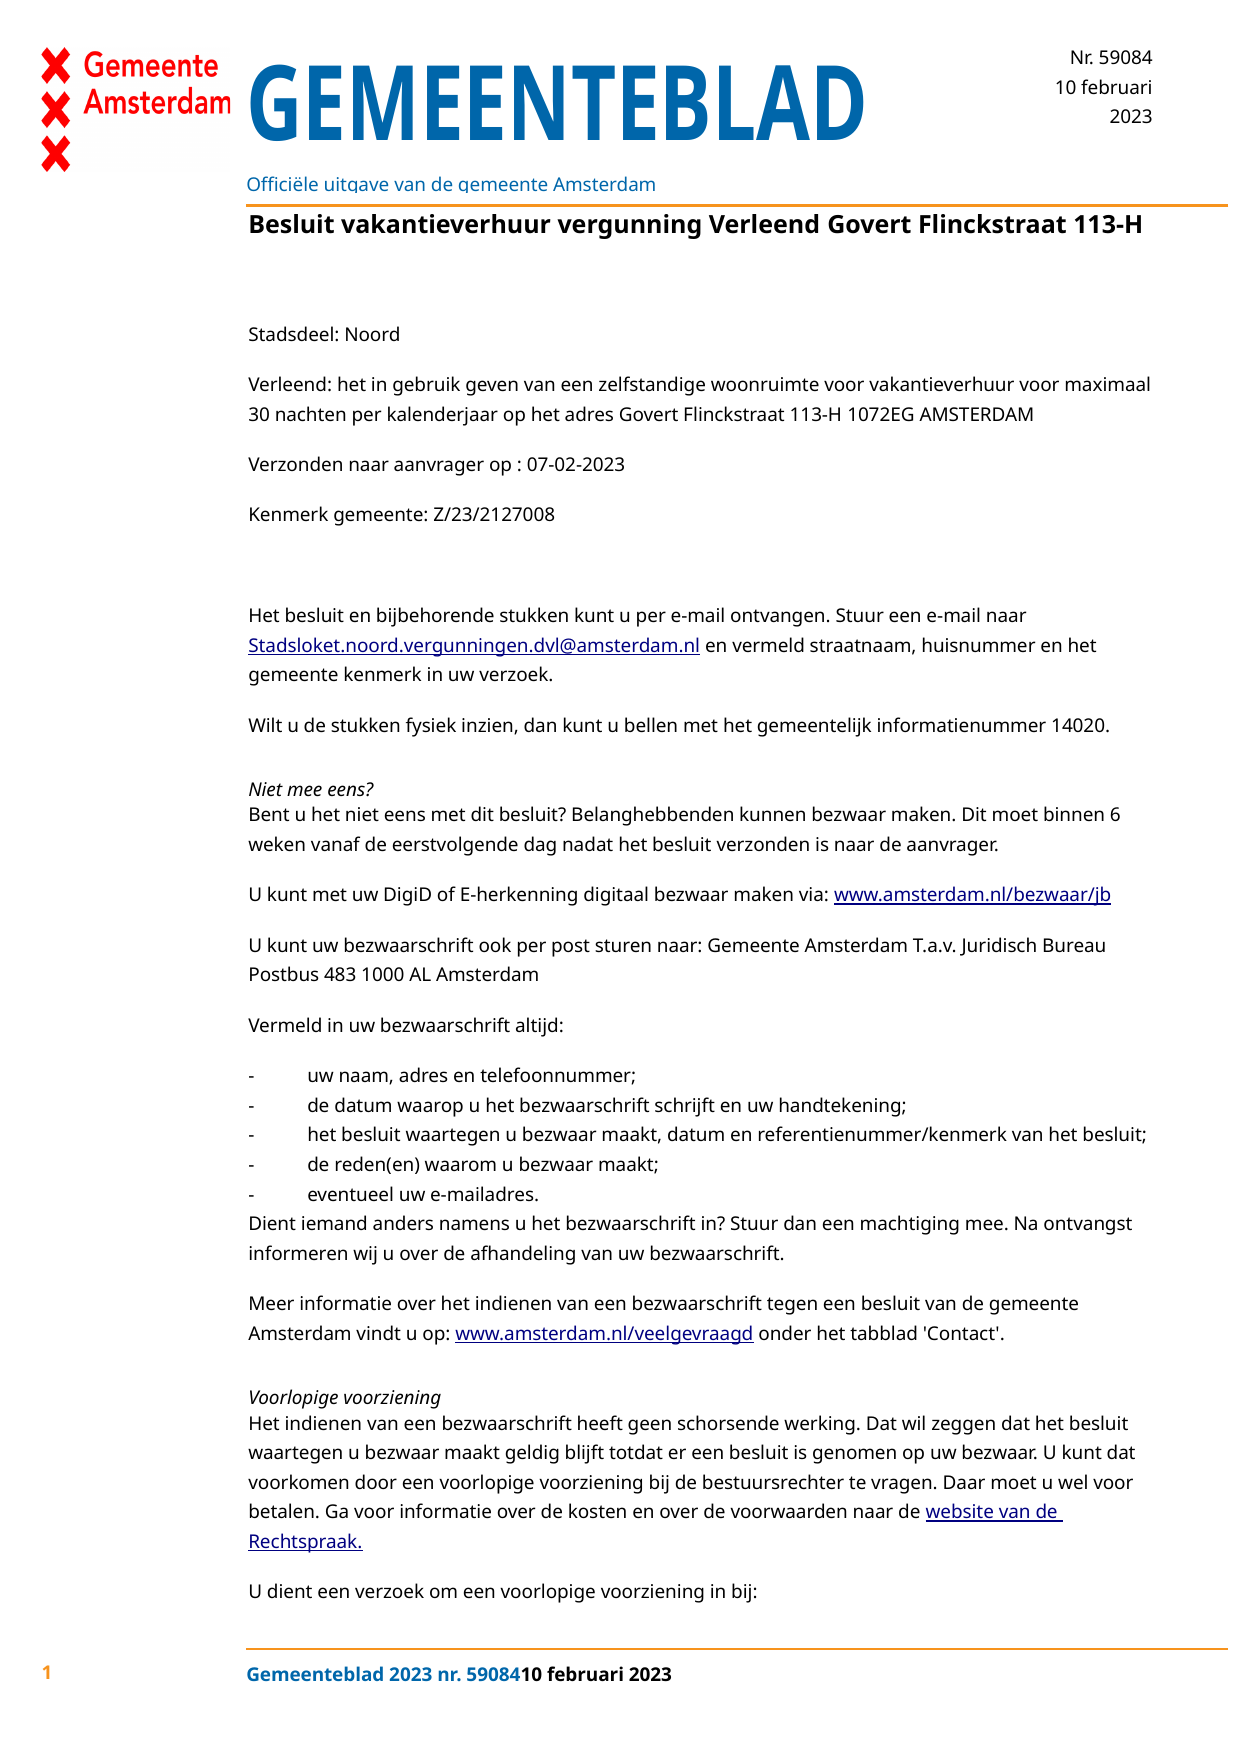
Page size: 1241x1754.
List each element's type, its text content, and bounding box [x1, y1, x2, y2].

list de reden(en) waarom u bezwaar maakt; [248, 1151, 1152, 1177]
text Voorlopige voorziening [248, 1384, 1152, 1410]
text U dient een verzoek om een voorlopige voorziening in bij: [248, 1578, 1152, 1604]
text Stadsdeel: Noord [248, 321, 1152, 346]
text Dient iemand anders namens u het bezwaarschrift in? Stuur dan een machtiging mee. Na ontvangst informeren wij u over de afhandeling van uw bezwaarschrift. [248, 1210, 1152, 1266]
list de datum waarop u het bezwaarschrift schrijft en uw handtekening; [248, 1092, 1152, 1118]
list het besluit waartegen u bezwaar maakt, datum en referentienummer/kenmerk van het besluit; [248, 1122, 1152, 1147]
text Het indienen van een bezwaarschrift heeft geen schorsende werking. Dat wil zeggen dat het besluit waartegen u bezwaar maakt geldig blijft totdat er een besluit is genomen op uw bezwaar. U kunt dat voorkomen door een voorlopige voorziening bij de bestuursrechter te vragen. Daar moet u wel voor betalen. Ga voor informatie over de kosten en over de voorwaarden naar de website van de Rechtspraak. [248, 1410, 1152, 1554]
list eventueel uw e-mailadres. [248, 1181, 1152, 1207]
text U kunt met uw DigiD of E-herkenning digitaal bezwaar maken via: www.amsterdam.nl/bezwaar/jb [248, 882, 1152, 907]
text Wilt u de stukken fysiek inzien, dan kunt u bellen met het gemeentelijk informatienummer 14020. [248, 712, 1152, 738]
text Besluit vakantieverhuur vergunning Verleend Govert Flinckstraat 113-H [248, 207, 1152, 241]
text Verzonden naar aanvrager op : 07-02-2023 [248, 451, 1152, 477]
text Bent u het niet eens met dit besluit? Belanghebbenden kunnen bezwaar maken. Dit moet binnen 6 weken vanaf de eerstvolgende dag nadat het besluit verzonden is naar de aanvrager. [248, 802, 1152, 857]
text Het besluit en bijbehorende stukken kunt u per e-mail ontvangen. Stuur een e-mail naar Stadsloket.noord.vergunningen.dvl@amsterdam.nl en vermeld straatnaam, huisnummer en het gemeente kenmerk in uw verzoek. [248, 602, 1152, 687]
picture [41, 47, 231, 172]
text Verleend: het in gebruik geven van een zelfstandige woonruimte voor vakantieverhuur voor maximaal 30 nachten per kalenderjaar op het adres Govert Flinckstraat 113-H 1072EG AMSTERDAM [248, 371, 1152, 426]
text U kunt uw bezwaarschrift ook per post sturen naar: Gemeente Amsterdam T.a.v. Juridisch Bureau Postbus 483 1000 AL Amsterdam [248, 932, 1152, 987]
text Vermeld in uw bezwaarschrift altijd: [248, 1012, 1152, 1038]
text Meer informatie over het indienen van een bezwaarschrift tegen een besluit van de gemeente Amsterdam vindt u op: www.amsterdam.nl/veelgevraagd onder het tabblad 'Contact'. [248, 1290, 1152, 1346]
text Niet mee eens? [248, 776, 1152, 802]
list uw naam, adres en telefoonnummer; [248, 1062, 1152, 1088]
text Kenmerk gemeente: Z/23/2127008 [248, 502, 1152, 527]
